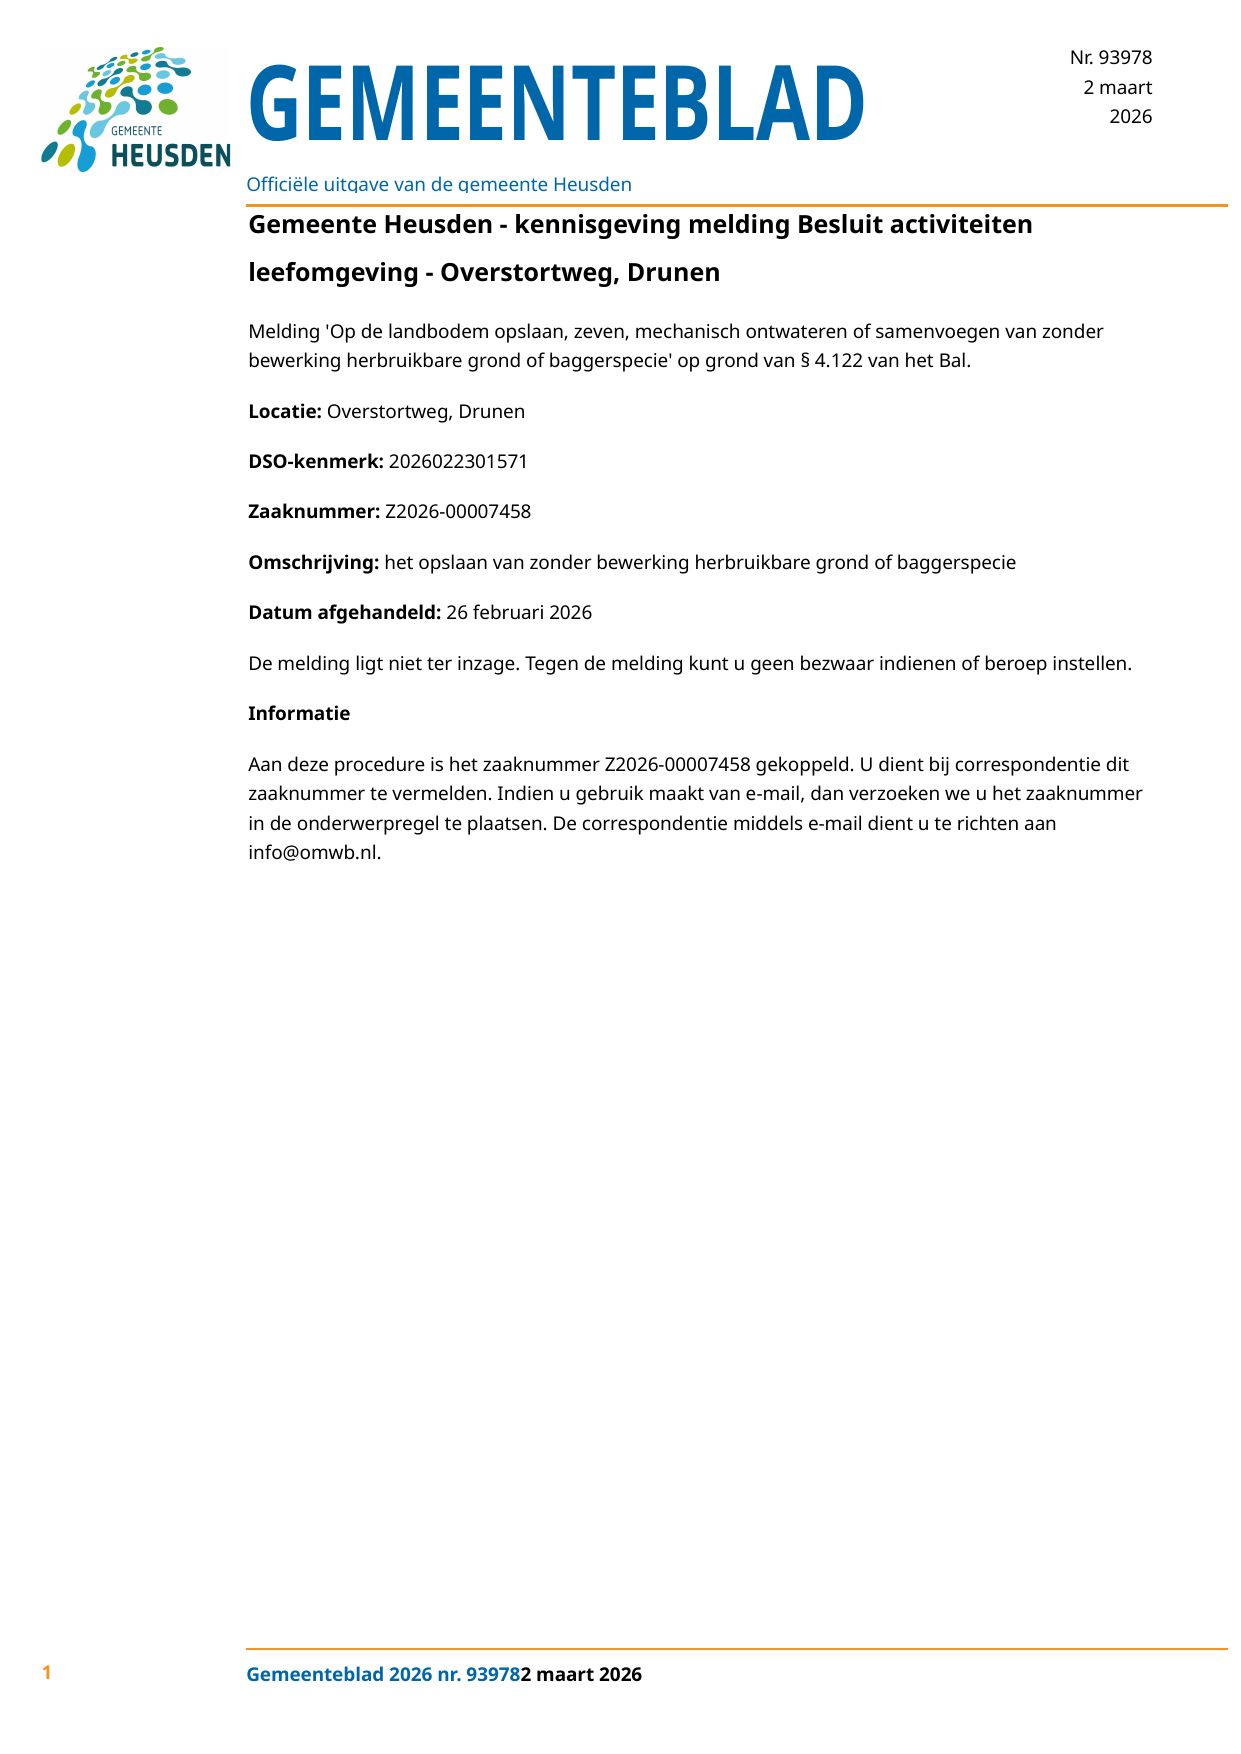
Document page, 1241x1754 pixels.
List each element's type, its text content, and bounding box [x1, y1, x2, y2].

text Omschrijving: het opslaan van zonder bewerking herbruikbare grond of baggerspecie [248, 549, 1152, 575]
picture [41, 47, 231, 172]
text Gemeente Heusden - kennisgeving melding Besluit activiteiten leefomgeving - Overstortweg, Drunen [248, 207, 1152, 288]
text Informatie [248, 700, 1152, 726]
text DSO-kenmerk: 2026022301571 [248, 448, 1152, 474]
text Zaaknummer: Z2026-00007458 [248, 499, 1152, 524]
text Datum afgehandeld: 26 februari 2026 [248, 599, 1152, 625]
text De melding ligt niet ter inzage. Tegen de melding kunt u geen bezwaar indienen of beroep instellen. [248, 650, 1152, 676]
text Melding 'Op de landbodem opslaan, zeven, mechanisch ontwateren of samenvoegen van zonder bewerking herbruikbare grond of baggerspecie' op grond van § 4.122 van het Bal. [248, 318, 1152, 373]
text Aan deze procedure is het zaaknummer Z2026-00007458 gekoppeld. U dient bij correspondentie dit zaaknummer te vermelden. Indien u gebruik maakt van e-mail, dan verzoeken we u het zaaknummer in de onderwerpregel te plaatsen. De correspondentie middels e-mail dient u te richten aan info@omwb.nl. [248, 751, 1152, 865]
text Locatie: Overstortweg, Drunen [248, 398, 1152, 424]
